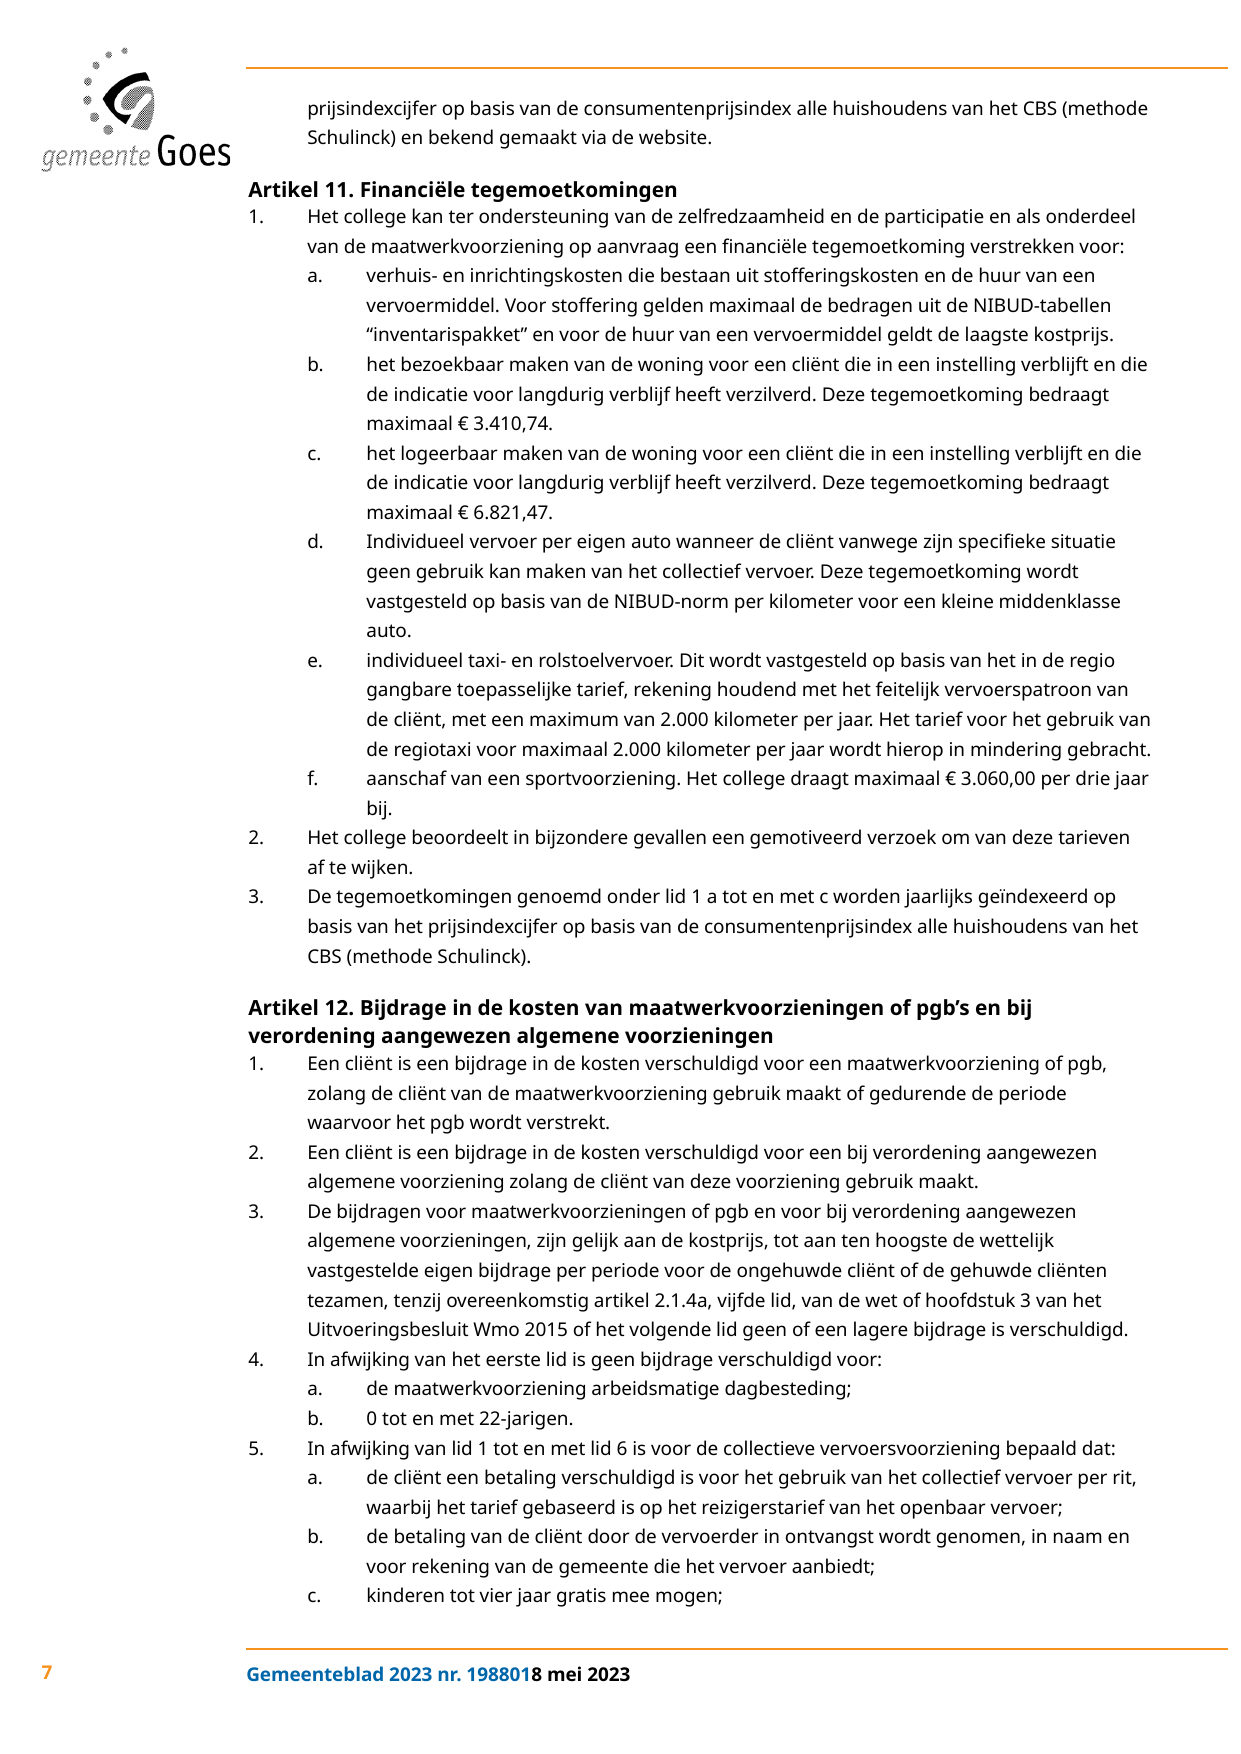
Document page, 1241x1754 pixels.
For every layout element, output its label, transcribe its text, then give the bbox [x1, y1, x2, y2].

list Het college beoordeelt in bijzondere gevallen een gemotiveerd verzoek om van deze tarieven af te wijken. [248, 824, 1152, 880]
list de maatwerkvoorziening arbeidsmatige dagbesteding; [307, 1376, 1152, 1401]
list de betaling van de cliënt door de vervoerder in ontvangst wordt genomen, in naam en voor rekening van de gemeente die het vervoer aanbiedt; [307, 1523, 1152, 1579]
list individueel taxi- en rolstoelvervoer. Dit wordt vastgesteld op basis van het in de regio gangbare toepasselijke tarief, rekening houdend met het feitelijk vervoerspatroon van de cliënt, met een maximum van 2.000 kilometer per jaar. Het tarief voor het gebruik van de regiotaxi voor maximaal 2.000 kilometer per jaar wordt hierop in mindering gebracht. [307, 647, 1152, 761]
list De tegemoetkomingen genoemd onder lid 1 a tot en met c worden jaarlijks geïndexeerd op basis van het prijsindexcijfer op basis van de consumentenprijsindex alle huishoudens van het CBS (methode Schulinck). [248, 884, 1152, 968]
list aanschaf van een sportvoorziening. Het college draagt maximaal € 3.060,00 per drie jaar bij. [307, 765, 1152, 821]
list De bijdragen voor maatwerkvoorzieningen of pgb en voor bij verordening aangewezen algemene voorzieningen, zijn gelijk aan de kostprijs, tot aan ten hoogste de wettelijk vastgestelde eigen bijdrage per periode voor de ongehuwde cliënt of de gehuwde cliënten tezamen, tenzij overeenkomstig artikel 2.1.4a, vijfde lid, van de wet of hoofdstuk 3 van het Uitvoeringsbesluit Wmo 2015 of het volgende lid geen of een lagere bijdrage is verschuldigd. [248, 1198, 1152, 1342]
list de cliënt een betaling verschuldigd is voor het gebruik van het collectief vervoer per rit, waarbij het tarief gebaseerd is op het reizigerstarief van het openbaar vervoer; [307, 1464, 1152, 1519]
list Een cliënt is een bijdrage in de kosten verschuldigd voor een maatwerkvoorziening of pgb, zolang de cliënt van de maatwerkvoorziening gebruik maakt of gedurende de periode waarvoor het pgb wordt verstrekt. [248, 1050, 1152, 1135]
list In afwijking van het eerste lid is geen bijdrage verschuldigd voor: [248, 1346, 1152, 1372]
list Individueel vervoer per eigen auto wanneer de cliënt vanwege zijn specifieke situatie geen gebruik kan maken van het collectief vervoer. Deze tegemoetkoming wordt vastgesteld op basis van de NIBUD-norm per kilometer voor een kleine middenklasse auto. [307, 529, 1152, 643]
list In afwijking van lid 1 tot en met lid 6 is voor de collectieve vervoersvoorziening bepaald dat: [248, 1435, 1152, 1460]
text Artikel 12. Bijdrage in de kosten van maatwerkvoorzieningen of pgb’s en bij verordening aangewezen algemene voorzieningen [248, 993, 1152, 1050]
list het logeerbaar maken van de woning voor een cliënt die in een instelling verblijft en die de indicatie voor langdurig verblijf heeft verzilverd. Deze tegemoetkoming bedraagt maximaal € 6.821,47. [307, 440, 1152, 525]
picture [41, 47, 231, 172]
list Een cliënt is een bijdrage in de kosten verschuldigd voor een bij verordening aangewezen algemene voorziening zolang de cliënt van deze voorziening gebruik maakt. [248, 1139, 1152, 1194]
list het bezoekbaar maken van de woning voor een cliënt die in een instelling verblijft en die de indicatie voor langdurig verblijf heeft verzilverd. Deze tegemoetkoming bedraagt maximaal € 3.410,74. [307, 351, 1152, 436]
list verhuis- en inrichtingskosten die bestaan uit stofferingskosten en de huur van een vervoermiddel. Voor stoffering gelden maximaal de bedragen uit de NIBUD-tabellen “inventarispakket” en voor de huur van een vervoermiddel geldt de laagste kostprijs. [307, 262, 1152, 347]
text Artikel 11. Financiële tegemoetkomingen [248, 175, 1152, 203]
list prijsindexcijfer op basis van de consumentenprijsindex alle huishoudens van het CBS (methode Schulinck) en bekend gemaakt via de website. [248, 95, 1152, 150]
list kinderen tot vier jaar gratis mee mogen; [307, 1583, 1152, 1608]
list 0 tot en met 22-jarigen. [307, 1405, 1152, 1431]
list Het college kan ter ondersteuning van de zelfredzaamheid en de participatie en als onderdeel van de maatwerkvoorziening op aanvraag een financiële tegemoetkoming verstrekken voor: [248, 203, 1152, 258]
